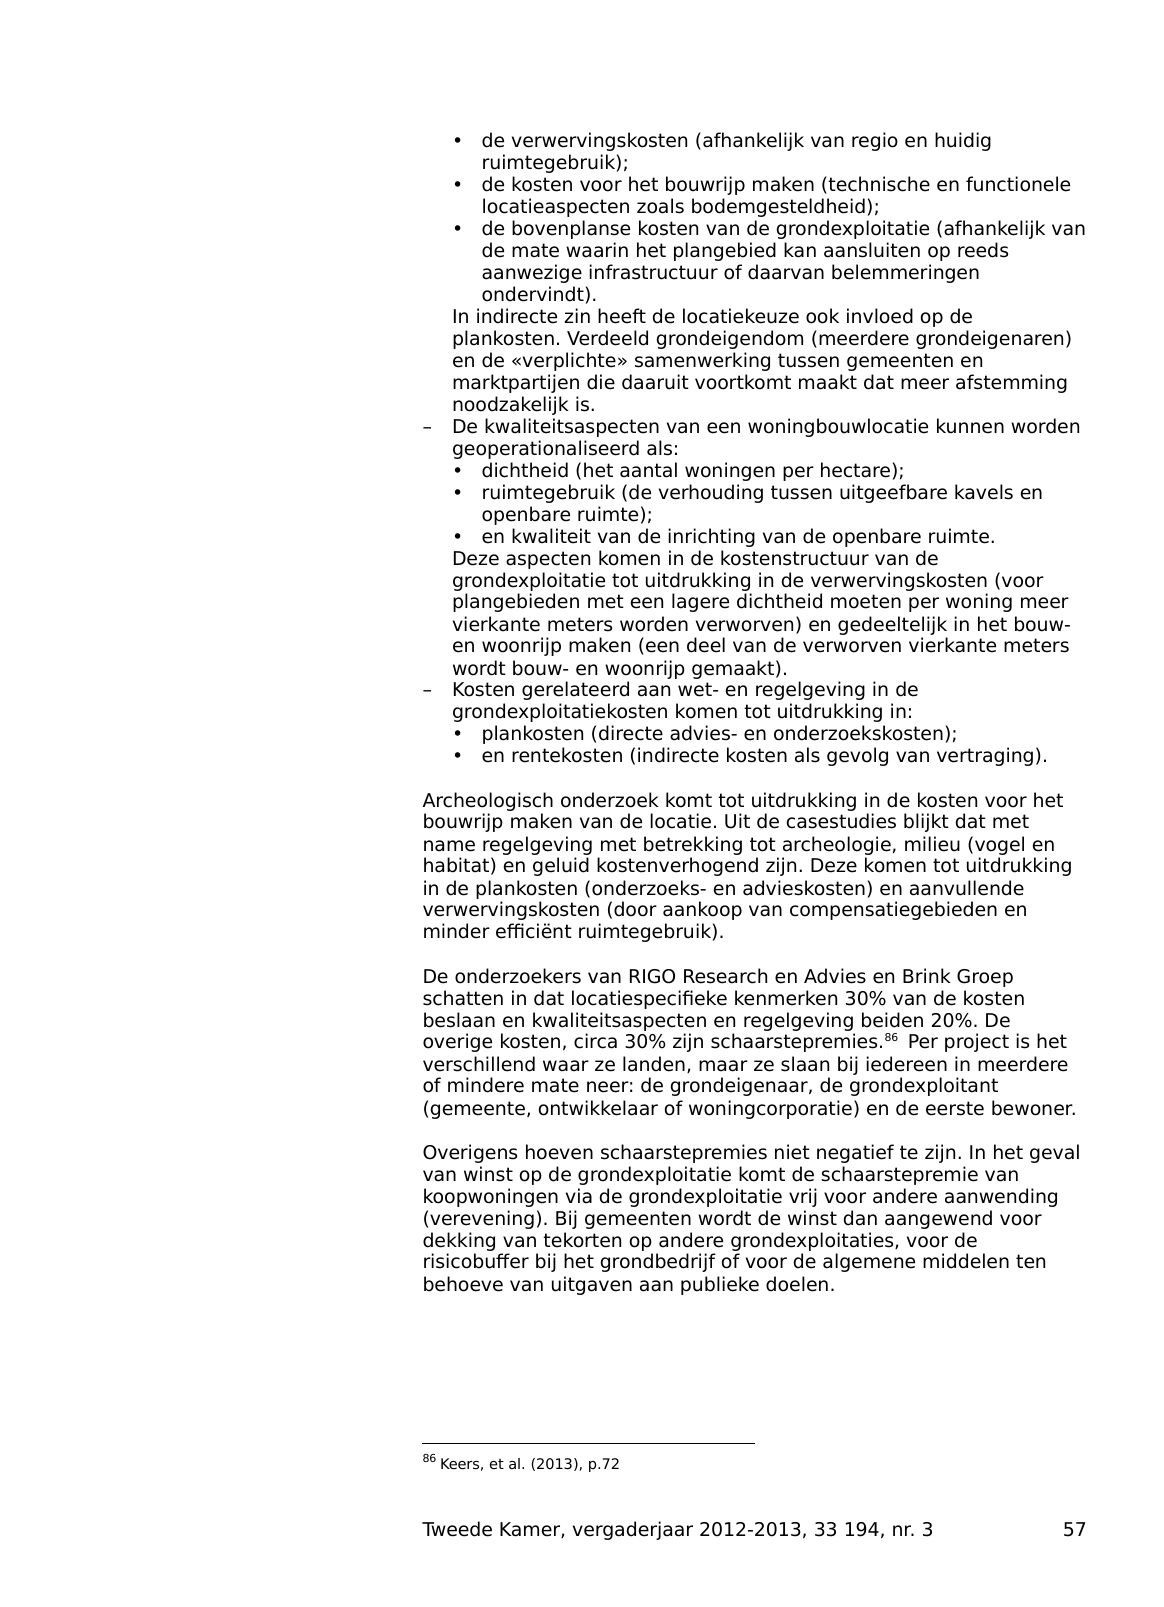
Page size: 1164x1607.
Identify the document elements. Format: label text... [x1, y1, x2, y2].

text Keers, et al. (2013), p.72 [422, 1452, 1087, 1474]
text • ruimtegebruik (de verhouding tussen uitgeefbare kavels en openbare ruimte); [452, 482, 1087, 526]
text De onderzoekers van RIGO Research en Advies en Brink Groep schatten in dat locatiespecifieke kenmerken 30% van de kosten beslaan en kwaliteitsaspecten en regelgeving beiden 20%. De overige kosten, circa 30% zijn schaarstepremies. Per project is het verschillend waar ze landen, maar ze slaan bij iedereen in meerdere of mindere mate neer: de grondeigenaar, de grondexploitant (gemeente, ontwikkelaar of woningcorporatie) en de eerste bewoner. [422, 966, 1087, 1119]
text • de verwervingskosten (afhankelijk van regio en huidig ruimtegebruik); [452, 130, 1087, 174]
text • de kosten voor het bouwrijp maken (technische en functionele locatieaspecten zoals bodemgesteldheid); [452, 174, 1087, 218]
text • dichtheid (het aantal woningen per hectare); [452, 459, 1087, 482]
text • plankosten (directe advies- en onderzoekskosten); [452, 723, 1087, 745]
text – Kosten gerelateerd aan wet- en regelgeving in de grondexploitatiekosten komen tot uitdrukking in: [422, 679, 1087, 723]
text Deze aspecten komen in de kostenstructuur van de grondexploitatie tot uitdrukking in de verwervingskosten (voor plangebieden met een lagere dichtheid moeten per woning meer vierkante meters worden verworven) en gedeeltelijk in het bouw- en woonrijp maken (een deel van de verworven vierkante meters wordt bouw- en woonrijp gemaakt). [452, 547, 1087, 679]
text Overigens hoeven schaarstepremies niet negatief te zijn. In het geval van winst op de grondexploitatie komt de schaarstepremie van koopwoningen via de grondexploitatie vrij voor andere aanwending (verevening). Bij gemeenten wordt de winst dan aangewend voor dekking van tekorten op andere grondexploitaties, voor de risicobuffer bij het grondbedrijf of voor de algemene middelen ten behoeve van uitgaven aan publieke doelen. [422, 1142, 1087, 1295]
text Archeologisch onderzoek komt tot uitdrukking in de kosten voor het bouwrijp maken van de locatie. Uit de casestudies blijkt dat met name regelgeving met betrekking tot archeologie, milieu (vogel en habitat) en geluid kostenverhogend zijn. Deze komen tot uitdrukking in de plankosten (onderzoeks- en advieskosten) en aanvullende verwervingskosten (door aankoop van compensatiegebieden en minder efficiënt ruimtegebruik). [422, 789, 1087, 943]
text In indirecte zin heeft de locatiekeuze ook invloed op de plankosten. Verdeeld grondeigendom (meerdere grondeigenaren) en de «verplichte» samenwerking tussen gemeenten en marktpartijen die daaruit voortkomt maakt dat meer afstemming noodzakelijk is. [452, 306, 1087, 416]
text • de bovenplanse kosten van de grondexploitatie (afhankelijk van de mate waarin het plangebied kan aansluiten op reeds aanwezige infrastructuur of daarvan belemmeringen ondervindt). [452, 218, 1087, 306]
text • en rentekosten (indirecte kosten als gevolg van vertraging). [452, 745, 1087, 767]
text • en kwaliteit van de inrichting van de openbare ruimte. [452, 526, 1087, 547]
text – De kwaliteitsaspecten van een woningbouwlocatie kunnen worden geoperationaliseerd als: [422, 416, 1087, 459]
